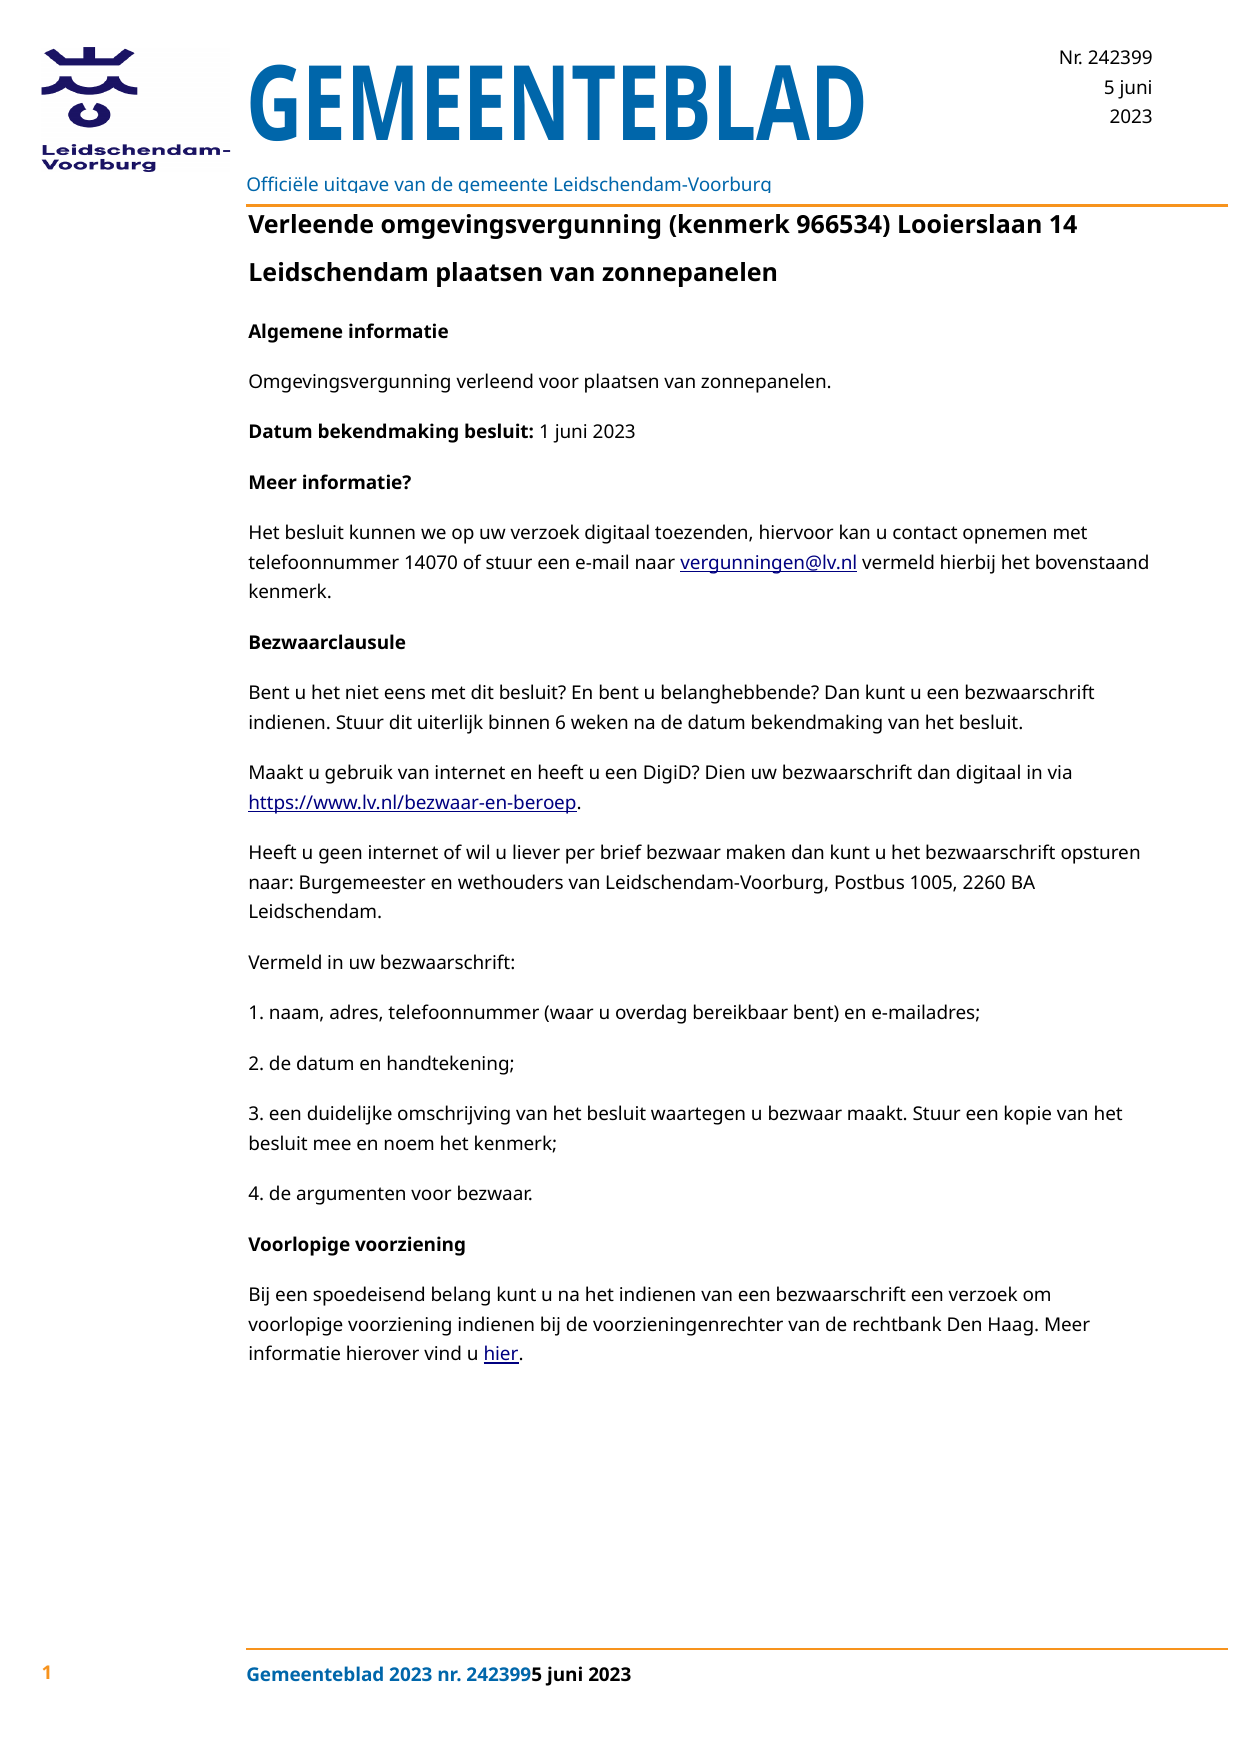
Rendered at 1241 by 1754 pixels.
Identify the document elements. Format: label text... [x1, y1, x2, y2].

picture [41, 47, 231, 172]
text Vermeld in uw bezwaarschrift: [248, 949, 1152, 975]
text Heeft u geen internet of wil u liever per brief bezwaar maken dan kunt u het bezwaarschrift opsturen naar: Burgemeester en wethouders van Leidschendam-Voorburg, Postbus 1005, 2260 BA Leidschendam. [248, 839, 1152, 924]
text Omgevingsvergunning verleend voor plaatsen van zonnepanelen. [248, 368, 1152, 394]
text Bij een spoedeisend belang kunt u na het indienen van een bezwaarschrift een verzoek om voorlopige voorziening indienen bij de voorzieningenrechter van de rechtbank Den Haag. Meer informatie hierover vind u hier. [248, 1281, 1152, 1366]
text Bent u het niet eens met dit besluit? En bent u belanghebbende? Dan kunt u een bezwaarschrift indienen. Stuur dit uiterlijk binnen 6 weken na de datum bekendmaking van het besluit. [248, 679, 1152, 735]
text Datum bekendmaking besluit: 1 juni 2023 [248, 419, 1152, 444]
text 3. een duidelijke omschrijving van het besluit waartegen u bezwaar maakt. Stuur een kopie van het besluit mee en noem het kenmerk; [248, 1100, 1152, 1156]
text Maakt u gebruik van internet en heeft u een DigiD? Dien uw bezwaarschrift dan digitaal in via https://www.lv.nl/bezwaar-en-beroep. [248, 759, 1152, 815]
text Voorlopige voorziening [248, 1231, 1152, 1257]
text Het besluit kunnen we op uw verzoek digitaal toezenden, hiervoor kan u contact opnemen met telefoonnummer 14070 of stuur een e-mail naar vergunningen@lv.nl vermeld hierbij het bovenstaand kenmerk. [248, 519, 1152, 604]
text Bezwaarclausule [248, 629, 1152, 655]
text Algemene informatie [248, 318, 1152, 344]
text Meer informatie? [248, 469, 1152, 495]
text 2. de datum en handtekening; [248, 1050, 1152, 1076]
text 1. naam, adres, telefoonnummer (waar u overdag bereikbaar bent) en e-mailadres; [248, 999, 1152, 1025]
text Verleende omgevingsvergunning (kenmerk 966534) Looierslaan 14 Leidschendam plaatsen van zonnepanelen [248, 207, 1152, 288]
text 4. de argumenten voor bezwaar. [248, 1180, 1152, 1206]
